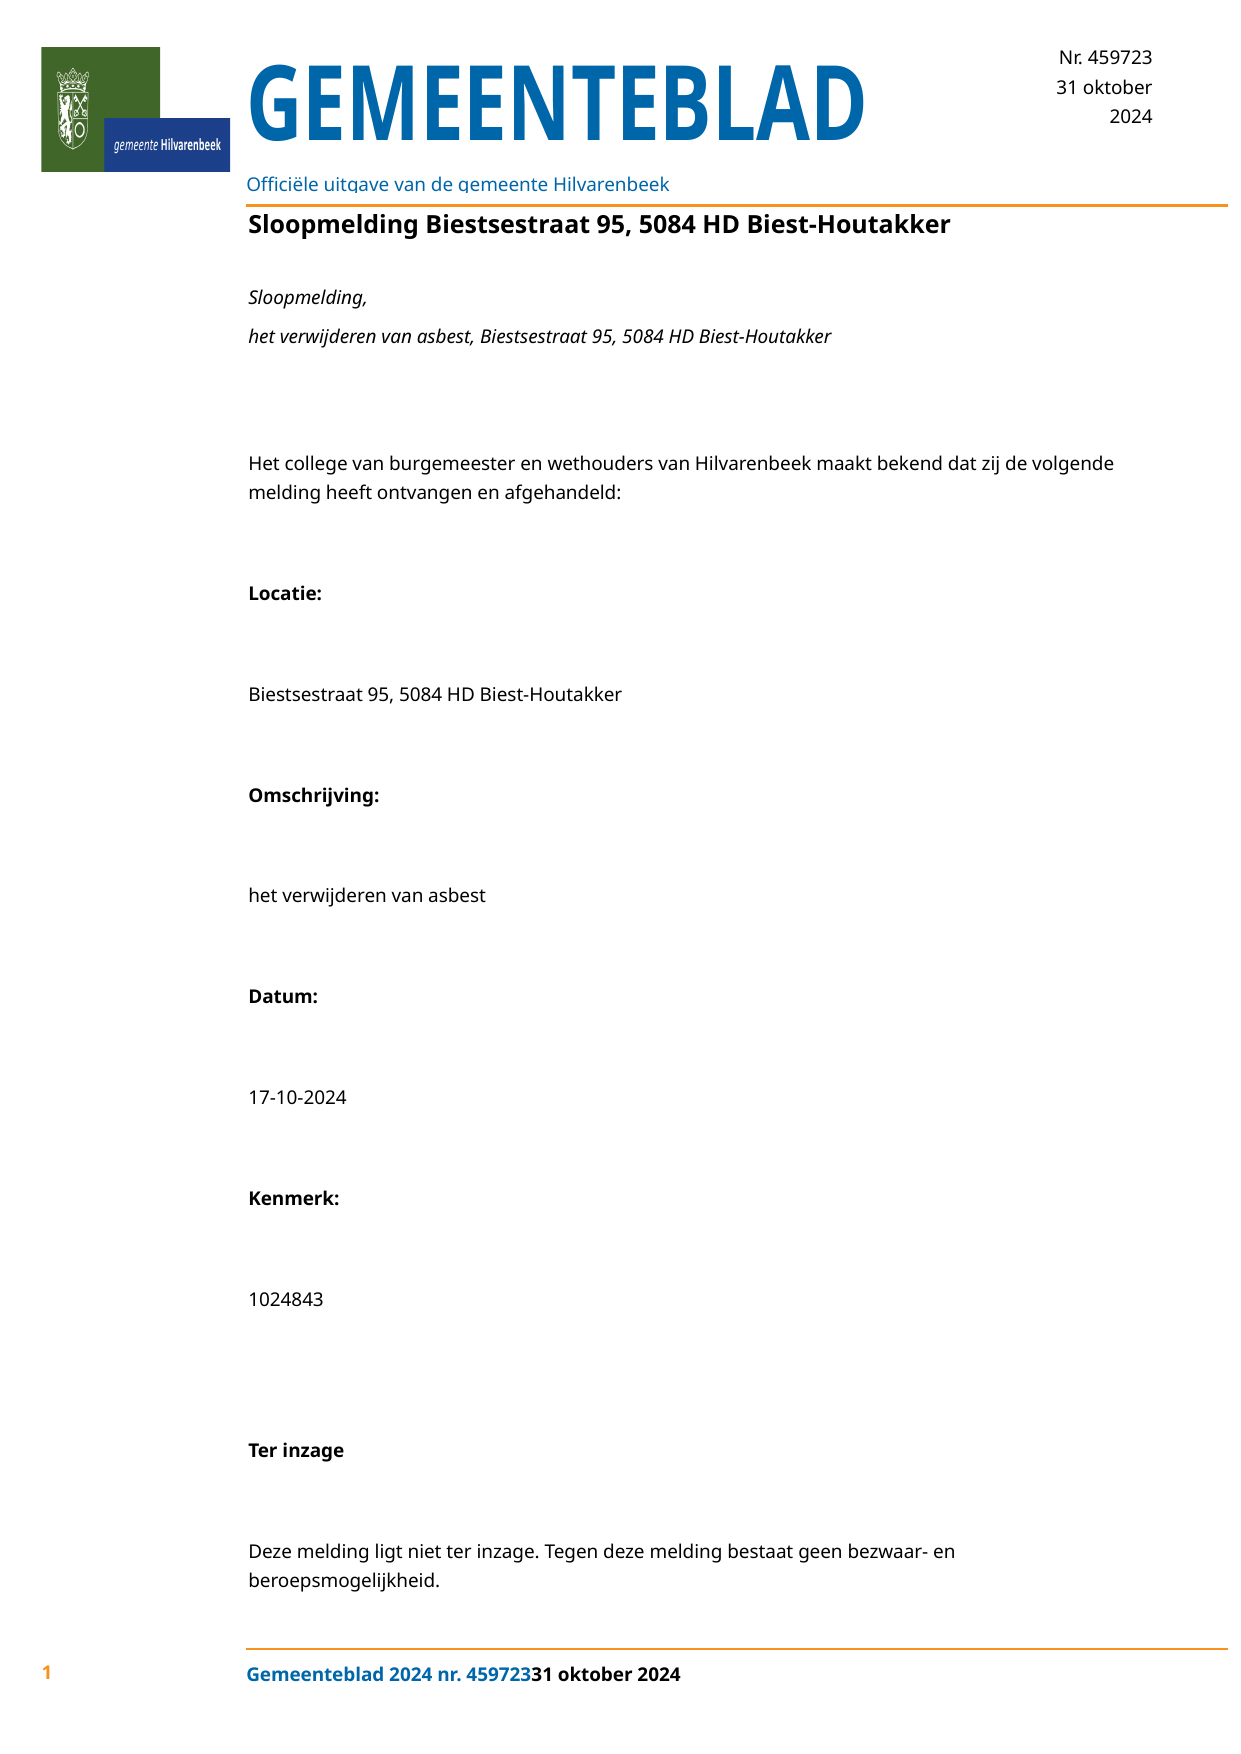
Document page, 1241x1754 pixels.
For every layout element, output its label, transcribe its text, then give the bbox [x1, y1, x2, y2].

picture [41, 47, 231, 172]
text het verwijderen van asbest [248, 883, 1152, 908]
text 1024843 [248, 1286, 1152, 1312]
text Het college van burgemeester en wethouders van Hilvarenbeek maakt bekend dat zij de volgende melding heeft ontvangen en afgehandeld: [248, 450, 1152, 505]
text Sloopmelding, [248, 284, 1152, 309]
text Biestsestraat 95, 5084 HD Biest-Houtakker [248, 681, 1152, 707]
text Deze melding ligt niet ter inzage. Tegen deze melding bestaat geen bezwaar- en beroepsmogelijkheid. [248, 1538, 1152, 1593]
text het verwijderen van asbest, Biestsestraat 95, 5084 HD Biest-Houtakker [248, 323, 1152, 349]
text Kenmerk: [248, 1185, 1152, 1211]
text Sloopmelding Biestsestraat 95, 5084 HD Biest-Houtakker [248, 207, 1152, 241]
text Locatie: [248, 580, 1152, 606]
text 17-10-2024 [248, 1084, 1152, 1110]
text Ter inzage [248, 1437, 1152, 1463]
text Omschrijving: [248, 782, 1152, 807]
text Datum: [248, 983, 1152, 1009]
